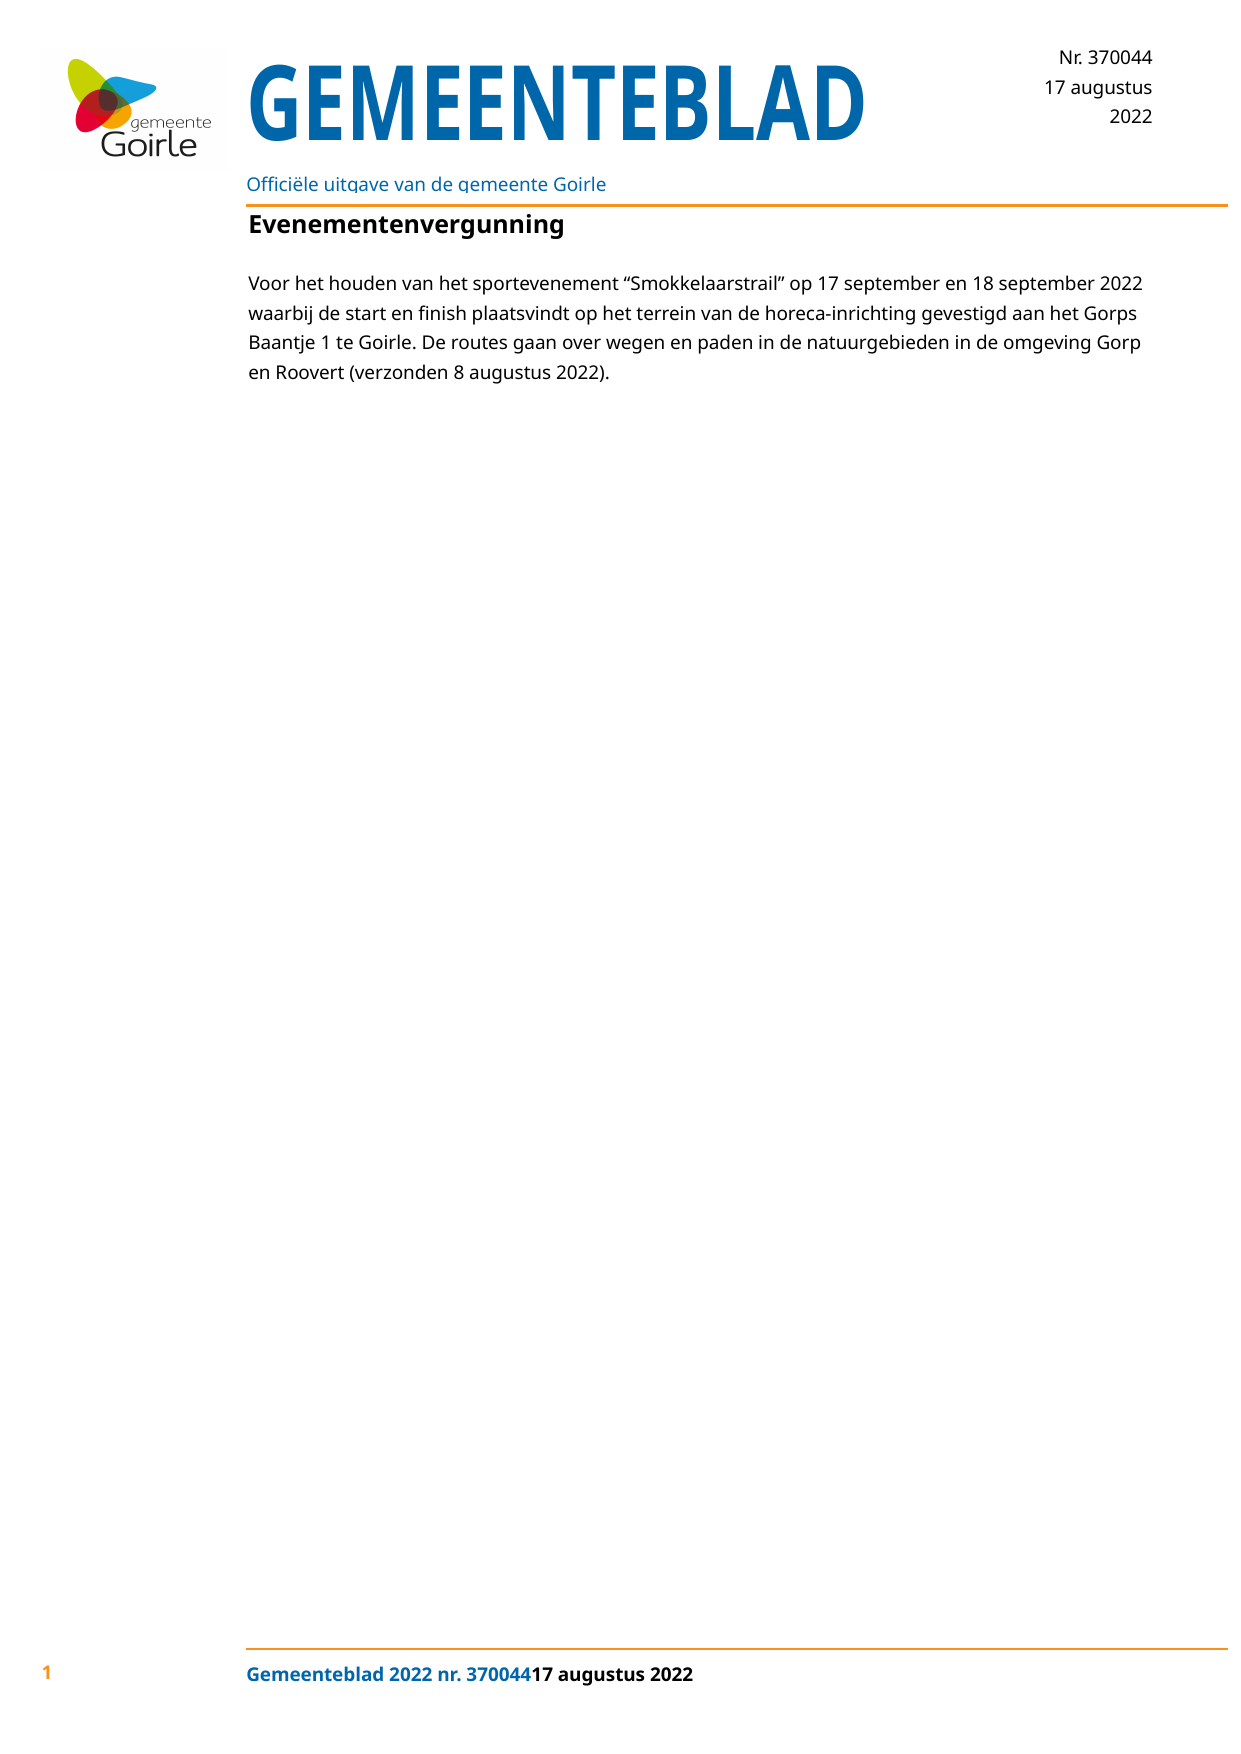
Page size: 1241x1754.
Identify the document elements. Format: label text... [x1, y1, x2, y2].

text Voor het houden van het sportevenement “Smokkelaarstrail” op 17 september en 18 september 2022 waarbij de start en finish plaatsvindt op het terrein van de horeca-inrichting gevestigd aan het Gorps Baantje 1 te Goirle. De routes gaan over wegen en paden in de natuurgebieden in de omgeving Gorp en Roovert (verzonden 8 augustus 2022). [248, 270, 1152, 385]
text Evenementenvergunning [248, 207, 1152, 241]
picture [41, 47, 231, 172]
